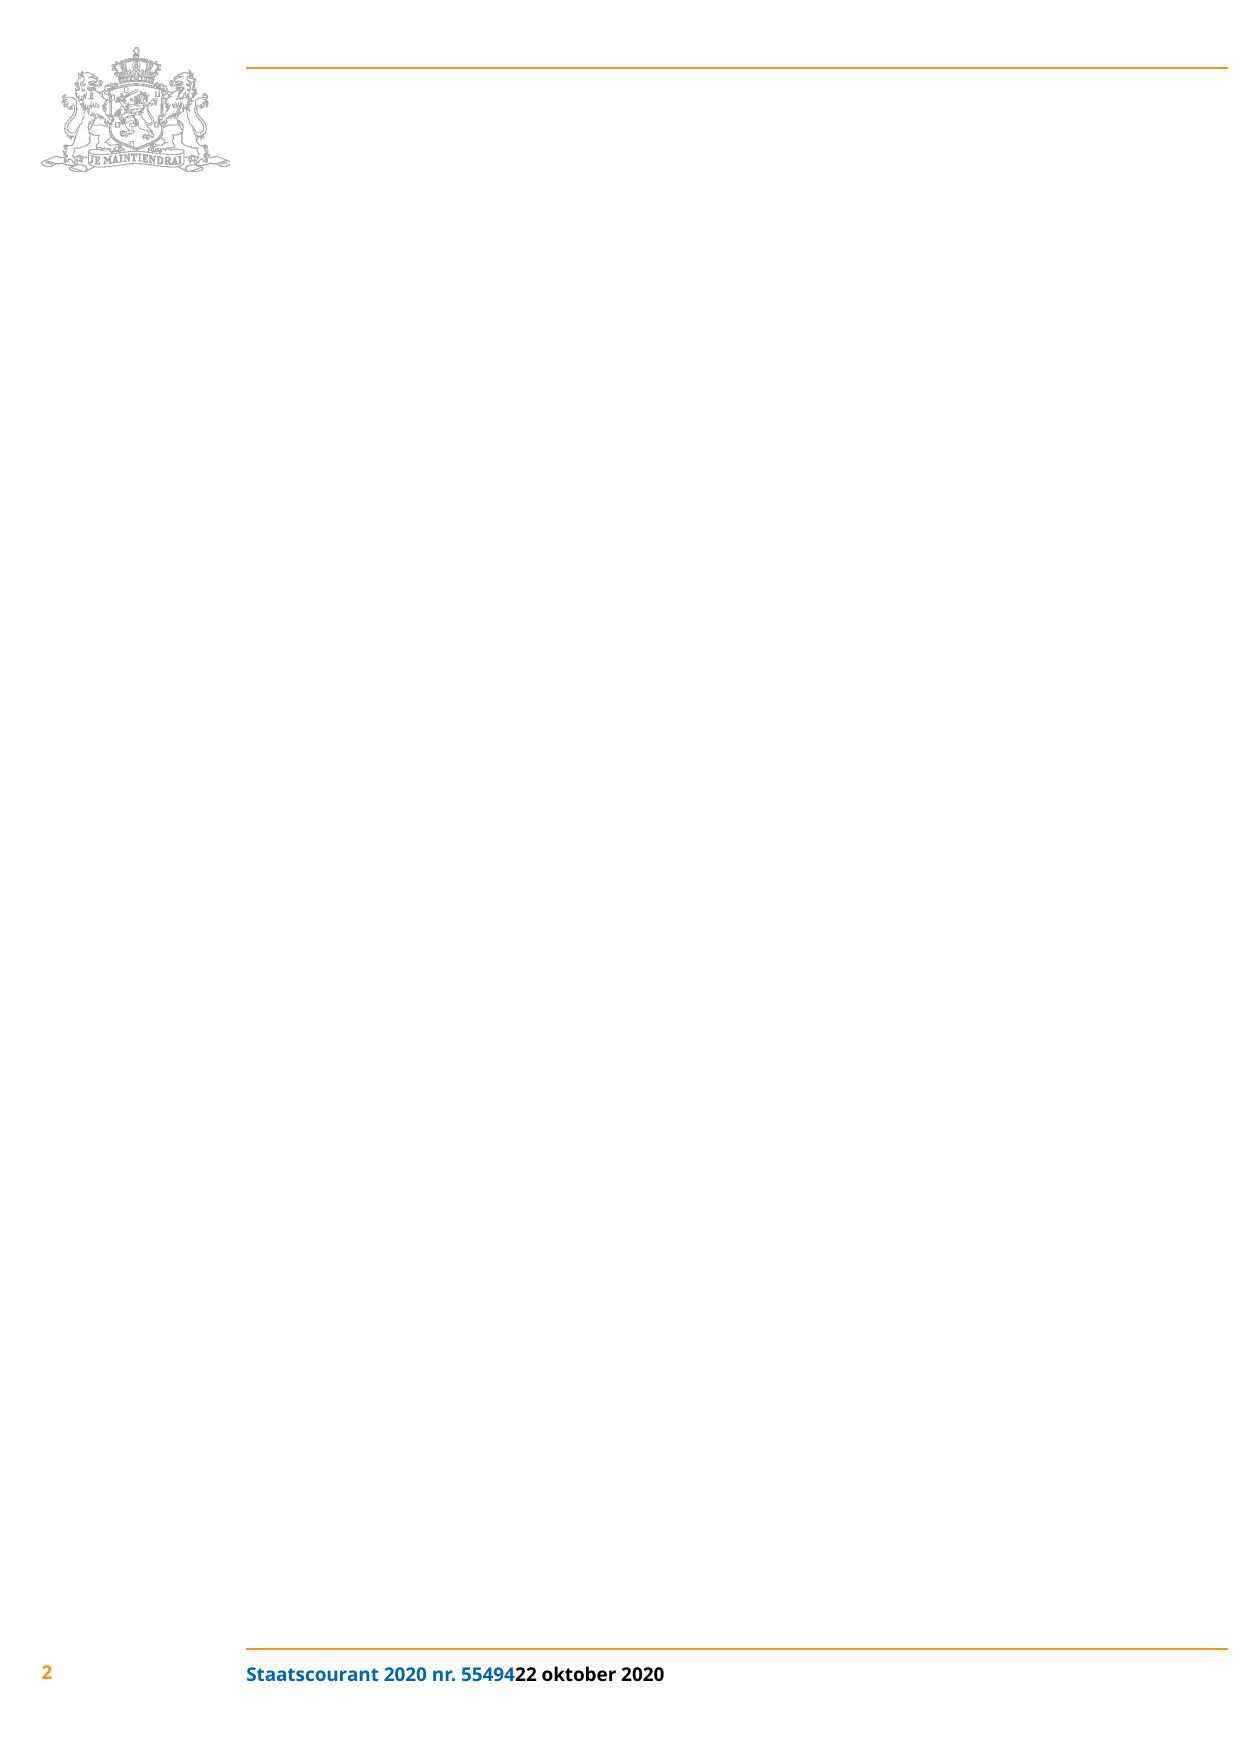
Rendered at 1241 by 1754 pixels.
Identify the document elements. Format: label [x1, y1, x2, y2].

picture [41, 47, 231, 172]
